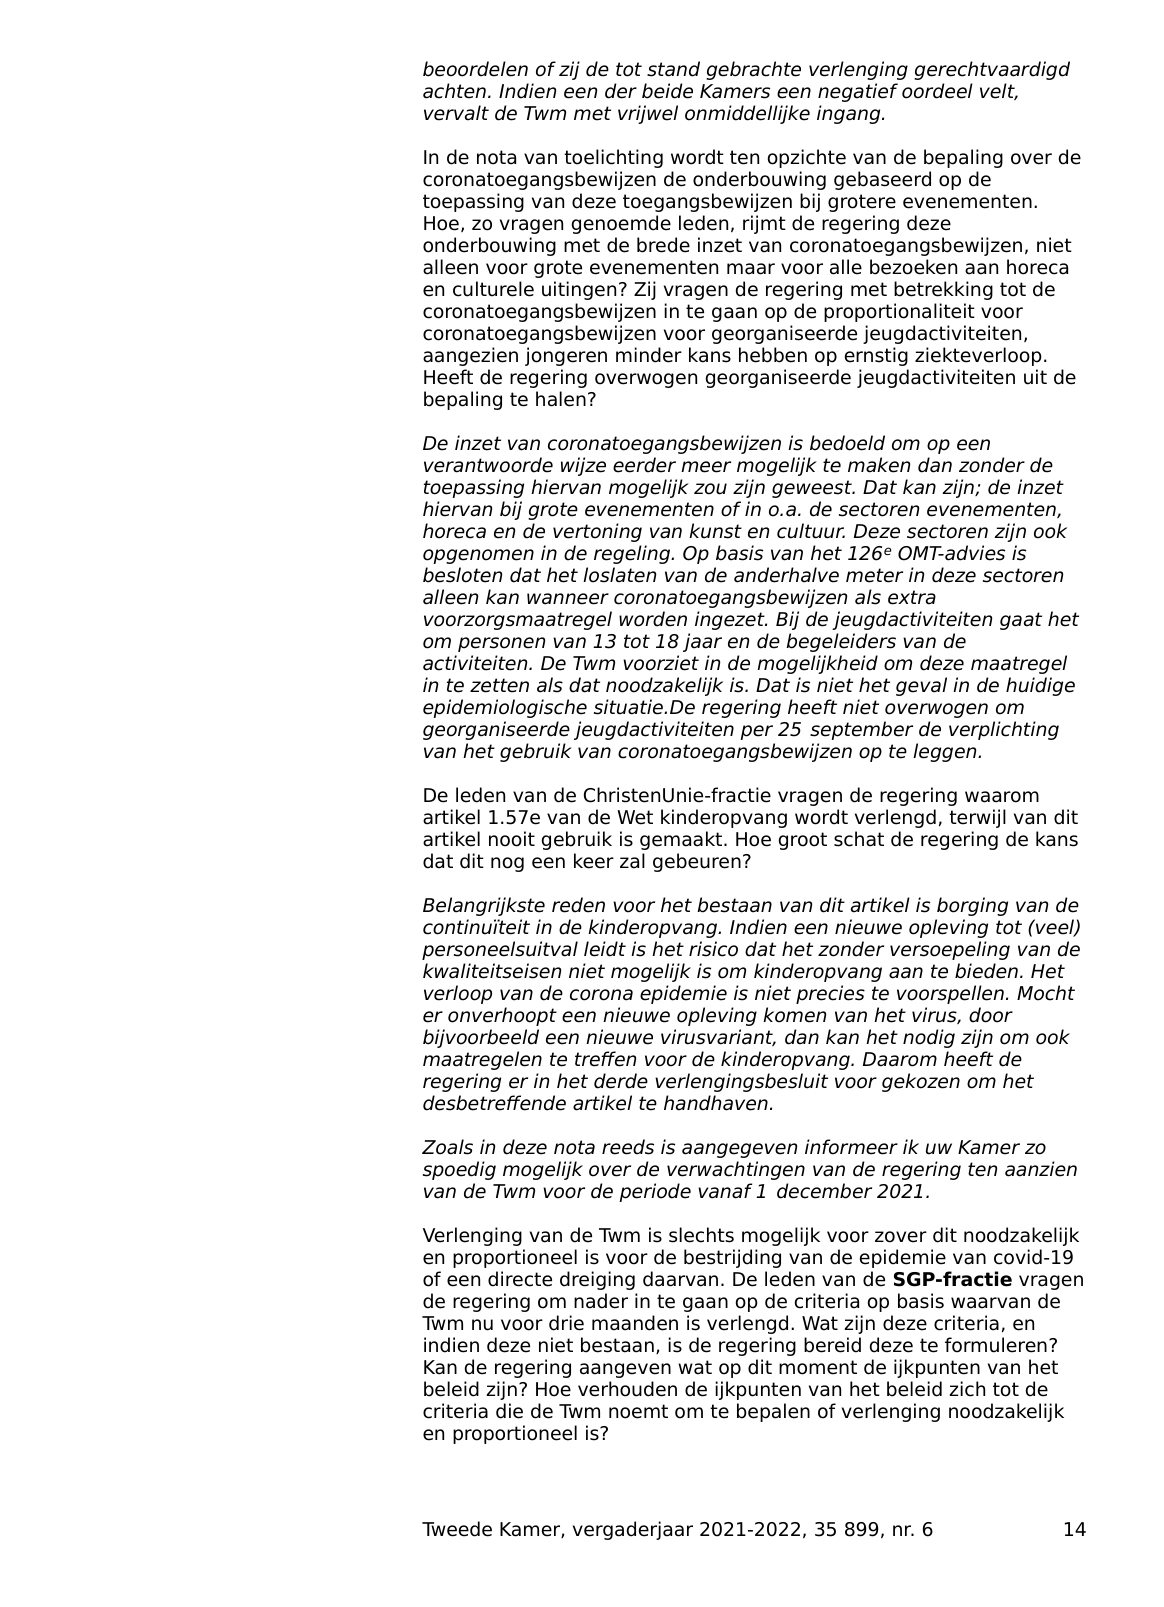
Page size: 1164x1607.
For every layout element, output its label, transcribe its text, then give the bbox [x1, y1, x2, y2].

text Belangrijkste reden voor het bestaan van dit artikel is borging van de continuïteit in de kinderopvang. Indien een nieuwe opleving tot (veel) personeelsuitval leidt is het risico dat het zonder versoepeling van de kwaliteitseisen niet mogelijk is om kinderopvang aan te bieden. Het verloop van de corona epidemie is niet precies te voorspellen. Mocht er onverhoopt een nieuwe opleving komen van het virus, door bijvoorbeeld een nieuwe virusvariant, dan kan het nodig zijn om ook maatregelen te treffen voor de kinderopvang. Daarom heeft de regering er in het derde verlengingsbesluit voor gekozen om het desbetreffende artikel te handhaven. [422, 895, 1087, 1115]
text Verlenging van de Twm is slechts mogelijk voor zover dit noodzakelijk en proportioneel is voor de bestrijding van de epidemie van covid-19 of een directe dreiging daarvan. De leden van de SGP-fractie vragen de regering om nader in te gaan op de criteria op basis waarvan de Twm nu voor drie maanden is verlengd. Wat zijn deze criteria, en indien deze niet bestaan, is de regering bereid deze te formuleren? [422, 1225, 1087, 1357]
text De inzet van coronatoegangsbewijzen is bedoeld om op een verantwoorde wijze eerder meer mogelijk te maken dan zonder de toepassing hiervan mogelijk zou zijn geweest. Dat kan zijn; de inzet hiervan bij grote evenementen of in o.a. de sectoren evenementen, horeca en de vertoning van kunst en cultuur. Deze sectoren zijn ook opgenomen in de regeling. Op basis van het 126e OMT-advies is besloten dat het loslaten van de anderhalve meter in deze sectoren alleen kan wanneer coronatoegangsbewijzen als extra voorzorgsmaatregel worden ingezet. Bij de jeugdactiviteiten gaat het om personen van 13 tot 18 jaar en de begeleiders van de activiteiten. De Twm voorziet in de mogelijkheid om deze maatregel in te zetten als dat noodzakelijk is. Dat is niet het geval in de huidige epidemiologische situatie.De regering heeft niet overwogen om georganiseerde jeugdactiviteiten per 25 september de verplichting van het gebruik van coronatoegangsbewijzen op te leggen. [422, 433, 1087, 763]
text De leden van de ChristenUnie-fractie vragen de regering waarom artikel 1.57e van de Wet kinderopvang wordt verlengd, terwijl van dit artikel nooit gebruik is gemaakt. Hoe groot schat de regering de kans dat dit nog een keer zal gebeuren? [422, 785, 1087, 873]
text beoordelen of zij de tot stand gebrachte verlenging gerechtvaardigd achten. Indien een der beide Kamers een negatief oordeel velt, vervalt de Twm met vrijwel onmiddellijke ingang. [422, 59, 1087, 125]
text Kan de regering aangeven wat op dit moment de ijkpunten van het beleid zijn? Hoe verhouden de ijkpunten van het beleid zich tot de criteria die de Twm noemt om te bepalen of verlenging noodzakelijk en proportioneel is? [422, 1357, 1087, 1445]
text Zoals in deze nota reeds is aangegeven informeer ik uw Kamer zo spoedig mogelijk over de verwachtingen van de regering ten aanzien van de Twm voor de periode vanaf 1 december 2021. [422, 1137, 1087, 1203]
text In de nota van toelichting wordt ten opzichte van de bepaling over de coronatoegangsbewijzen de onderbouwing gebaseerd op de toepassing van deze toegangsbewijzen bij grotere evenementen. Hoe, zo vragen genoemde leden, rijmt de regering deze onderbouwing met de brede inzet van coronatoegangsbewijzen, niet alleen voor grote evenementen maar voor alle bezoeken aan horeca en culturele uitingen? Zij vragen de regering met betrekking tot de coronatoegangsbewijzen in te gaan op de proportionaliteit voor coronatoegangsbewijzen voor georganiseerde jeugdactiviteiten, aangezien jongeren minder kans hebben op ernstig ziekteverloop. Heeft de regering overwogen georganiseerde jeugdactiviteiten uit de bepaling te halen? [422, 147, 1087, 411]
